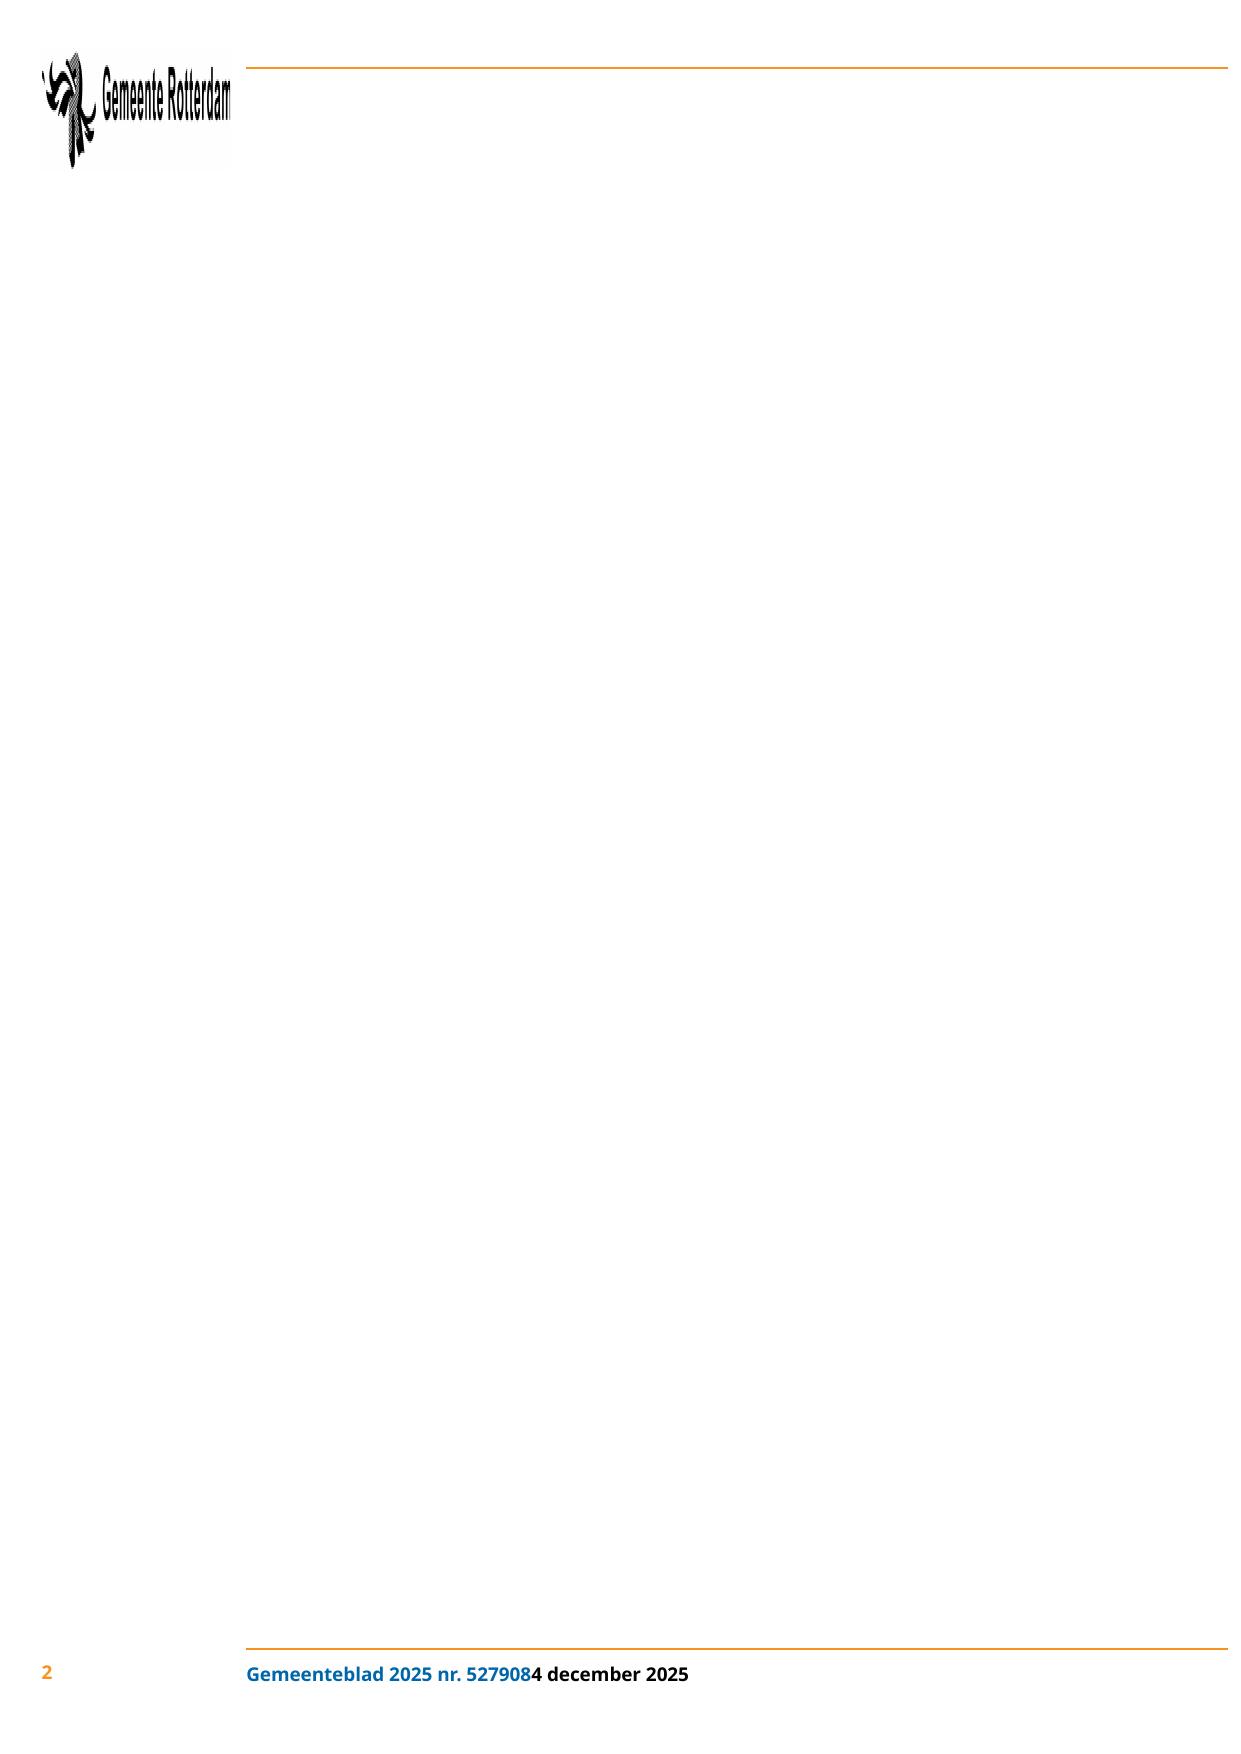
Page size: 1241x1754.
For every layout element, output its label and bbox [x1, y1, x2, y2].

picture [41, 47, 231, 172]
